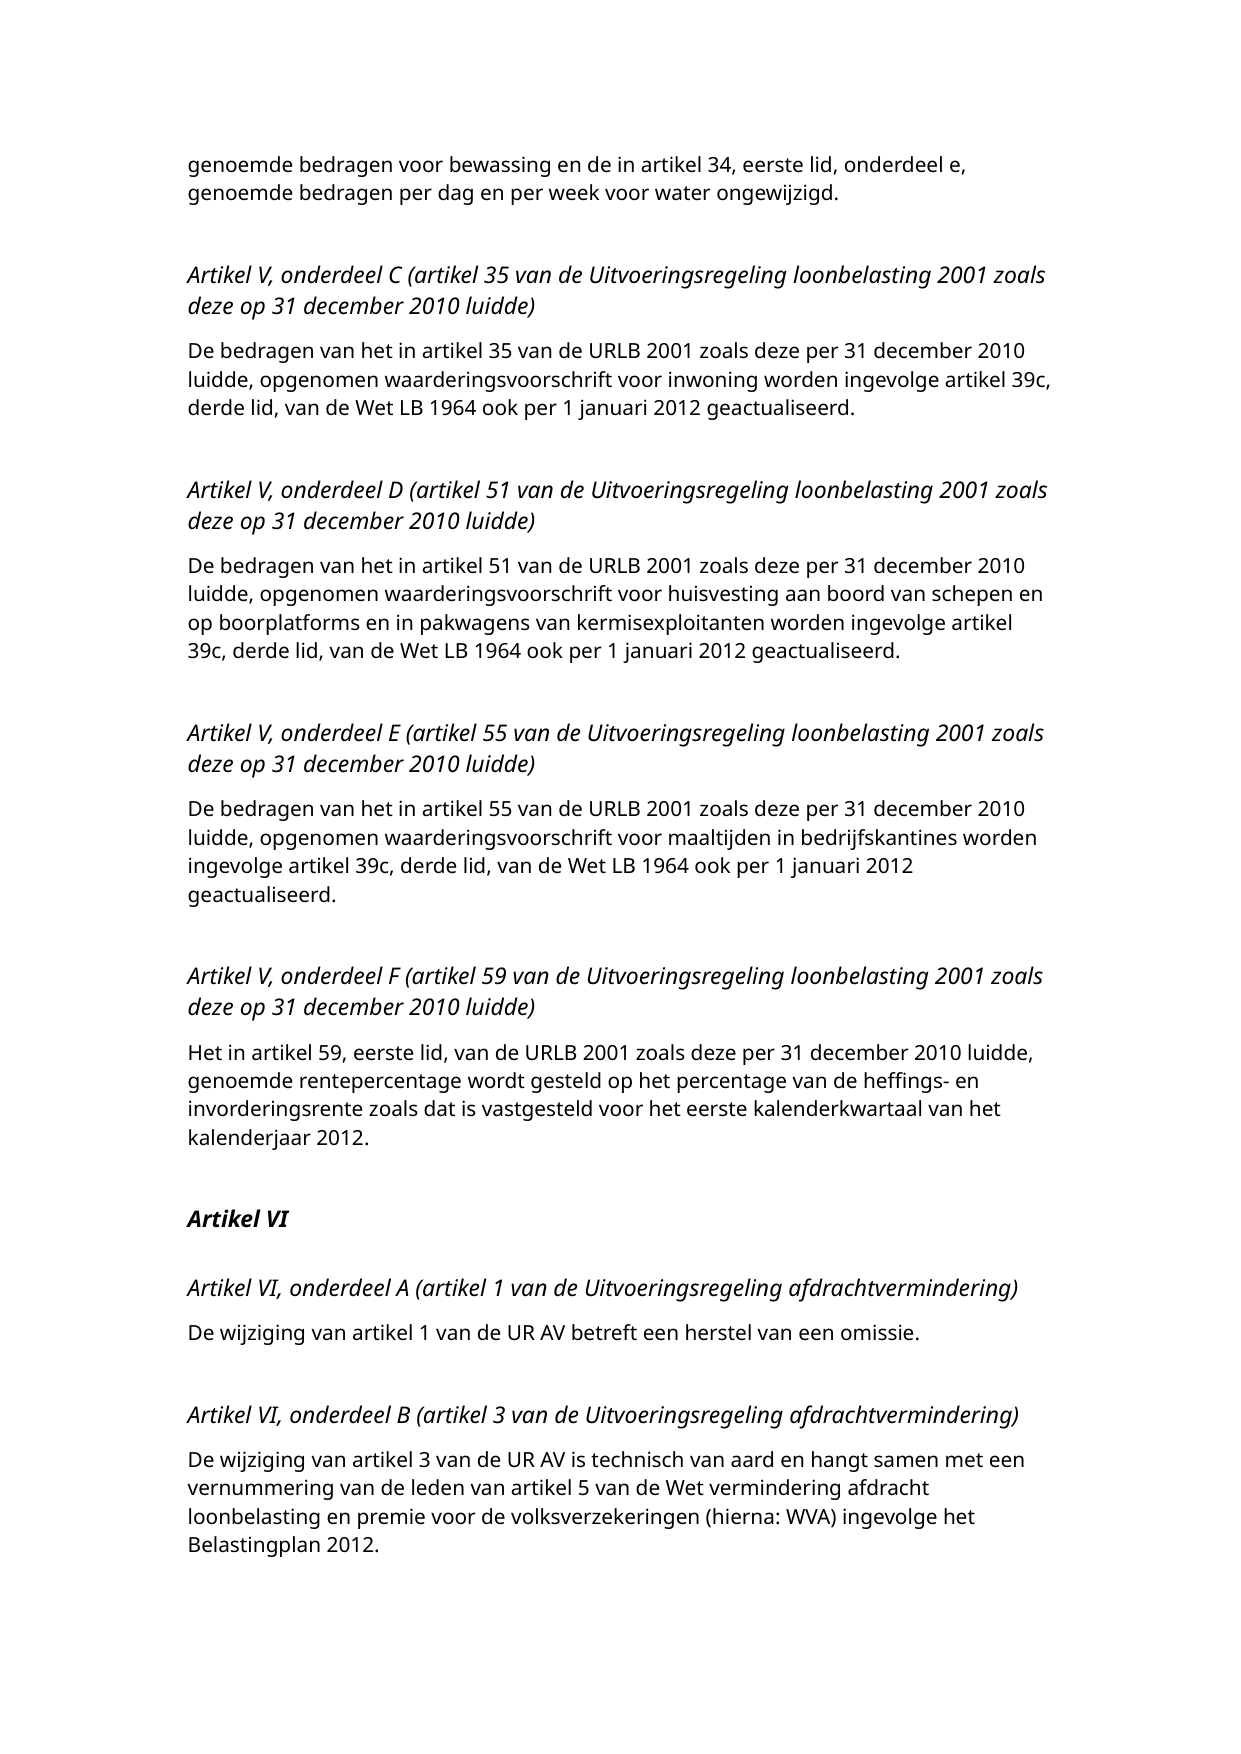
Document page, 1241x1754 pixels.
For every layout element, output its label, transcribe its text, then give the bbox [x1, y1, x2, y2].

text genoemde bedragen voor bewassing en de in artikel 34, eerste lid, onderdeel e, genoemde bedragen per dag en per week voor water ongewijzigd. [187, 150, 1053, 207]
subtitle Artikel VI [187, 1203, 1053, 1234]
text De bedragen van het in artikel 51 van de URLB 2001 zoals deze per 31 december 2010 luidde, opgenomen waarderingsvoorschrift voor huisvesting aan boord van schepen en op boorplatforms en in pakwagens van kermisexploitanten worden ingevolge artikel 39c, derde lid, van de Wet LB 1964 ook per 1 januari 2012 geactualiseerd. [187, 551, 1053, 665]
text De wijziging van artikel 3 van de UR AV is technisch van aard en hangt samen met een vernummering van de leden van artikel 5 van de Wet vermindering afdracht loonbelasting en premie voor de volksverzekeringen (hierna: WVA) ingevolge het Belastingplan 2012. [187, 1445, 1053, 1559]
subtitle Artikel V, onderdeel F (artikel 59 van de Uitvoeringsregeling loonbelasting 2001 zoals deze op 31 december 2010 luidde) [187, 960, 1053, 1023]
text De bedragen van het in artikel 35 van de URLB 2001 zoals deze per 31 december 2010 luidde, opgenomen waarderingsvoorschrift voor inwoning worden ingevolge artikel 39c, derde lid, van de Wet LB 1964 ook per 1 januari 2012 geactualiseerd. [187, 336, 1053, 422]
subtitle Artikel V, onderdeel D (artikel 51 van de Uitvoeringsregeling loonbelasting 2001 zoals deze op 31 december 2010 luidde) [187, 474, 1053, 536]
text De wijziging van artikel 1 van de UR AV betreft een herstel van een omissie. [187, 1318, 1053, 1347]
subtitle Artikel VI, onderdeel A (artikel 1 van de Uitvoeringsregeling afdrachtvermindering) [187, 1272, 1053, 1303]
text Het in artikel 59, eerste lid, van de URLB 2001 zoals deze per 31 december 2010 luidde, genoemde rentepercentage wordt gesteld op het percentage van de heffings- en invorderingsrente zoals dat is vastgesteld voor het eerste kalenderkwartaal van het kalenderjaar 2012. [187, 1038, 1053, 1151]
text De bedragen van het in artikel 55 van de URLB 2001 zoals deze per 31 december 2010 luidde, opgenomen waarderingsvoorschrift voor maaltijden in bedrijfskantines worden ingevolge artikel 39c, derde lid, van de Wet LB 1964 ook per 1 januari 2012 geactualiseerd. [187, 794, 1053, 908]
subtitle Artikel VI, onderdeel B (artikel 3 van de Uitvoeringsregeling afdrachtvermindering) [187, 1399, 1053, 1430]
subtitle Artikel V, onderdeel C (artikel 35 van de Uitvoeringsregeling loonbelasting 2001 zoals deze op 31 december 2010 luidde) [187, 259, 1053, 321]
subtitle Artikel V, onderdeel E (artikel 55 van de Uitvoeringsregeling loonbelasting 2001 zoals deze op 31 december 2010 luidde) [187, 717, 1053, 779]
